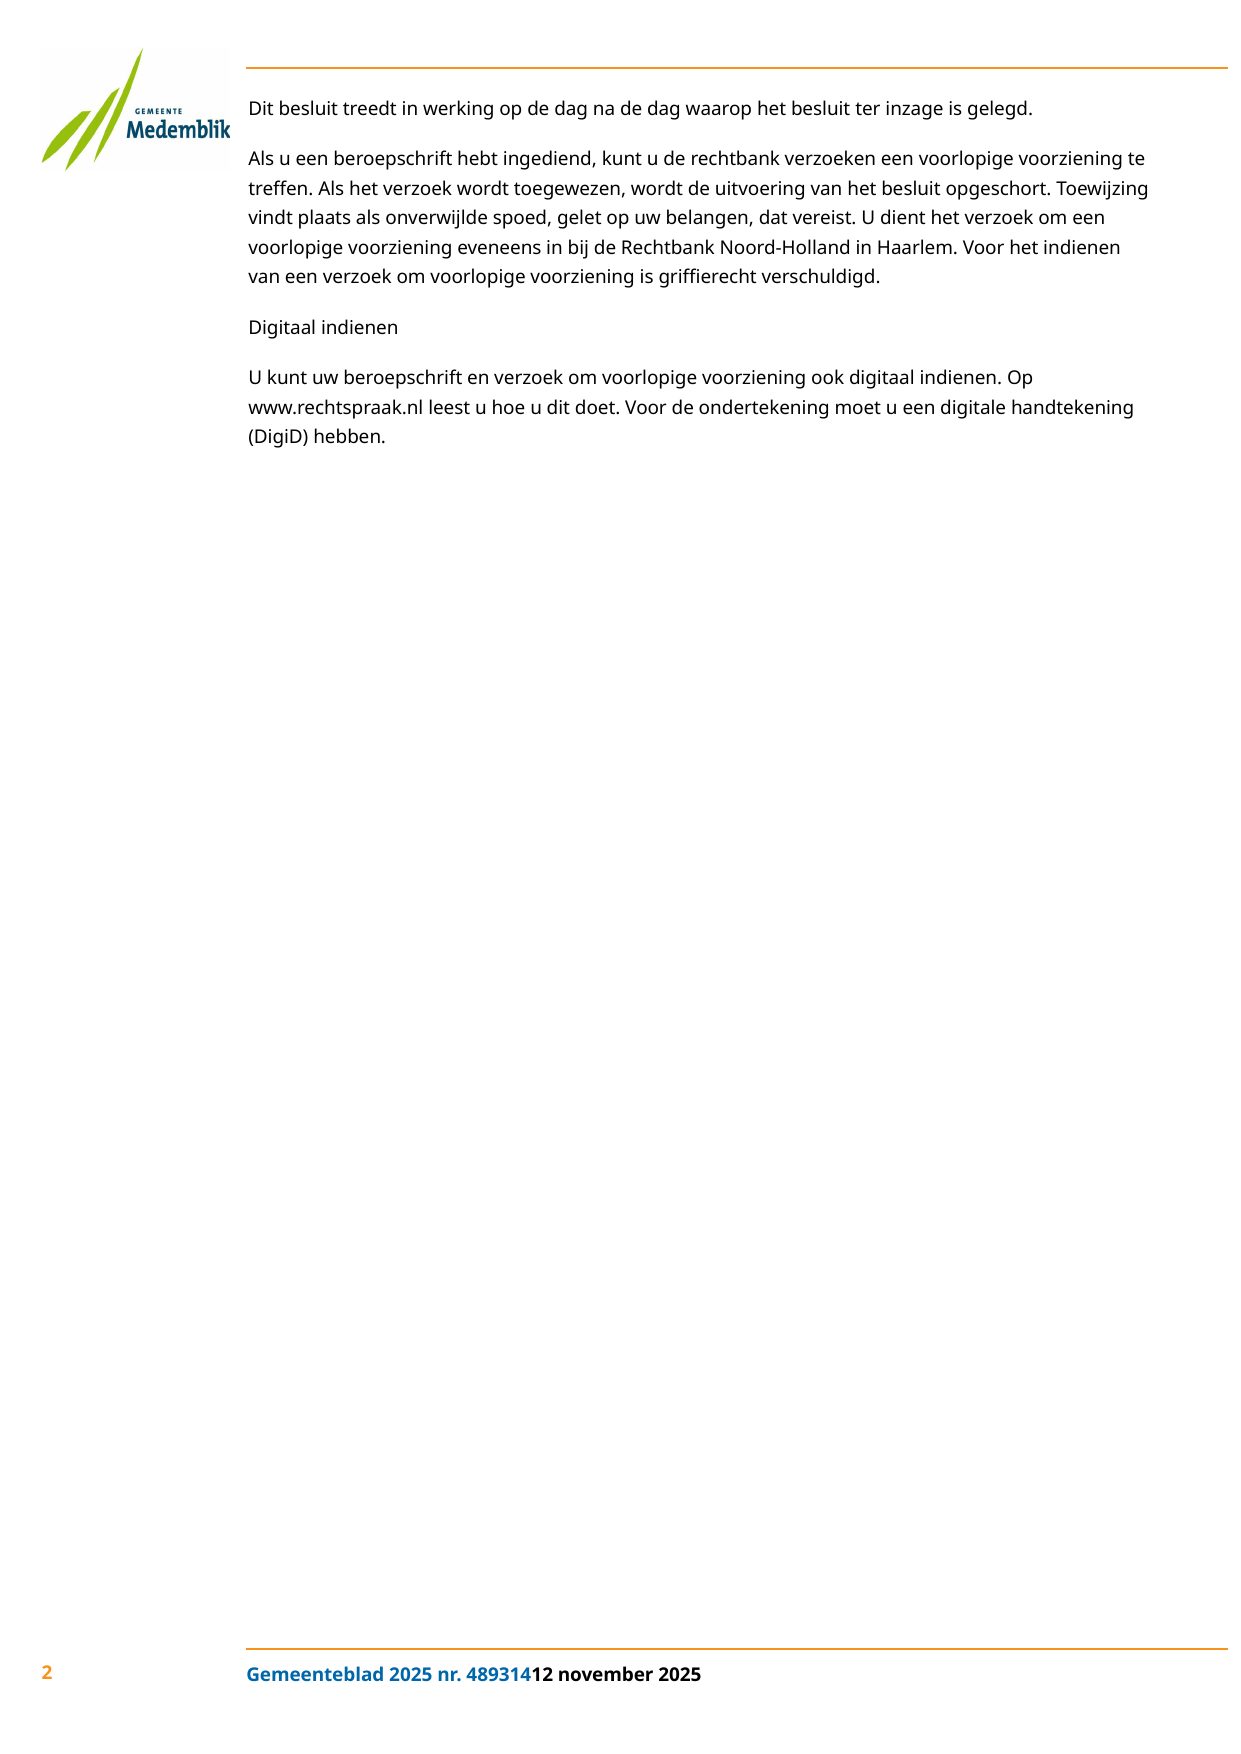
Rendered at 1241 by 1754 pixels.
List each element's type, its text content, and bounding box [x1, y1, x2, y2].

text Dit besluit treedt in werking op de dag na de dag waarop het besluit ter inzage is gelegd. [248, 95, 1152, 121]
text U kunt uw beroepschrift en verzoek om voorlopige voorziening ook digitaal indienen. Op www.rechtspraak.nl leest u hoe u dit doet. Voor de ondertekening moet u een digitale handtekening (DigiD) hebben. [248, 364, 1152, 449]
text Digitaal indienen [248, 314, 1152, 340]
picture [41, 47, 231, 172]
text Als u een beroepschrift hebt ingediend, kunt u de rechtbank verzoeken een voorlopige voorziening te treffen. Als het verzoek wordt toegewezen, wordt de uitvoering van het besluit opgeschort. Toewijzing vindt plaats als onverwijlde spoed, gelet op uw belangen, dat vereist. U dient het verzoek om een voorlopige voorziening eveneens in bij de Rechtbank Noord-Holland in Haarlem. Voor het indienen van een verzoek om voorlopige voorziening is griffierecht verschuldigd. [248, 145, 1152, 289]
